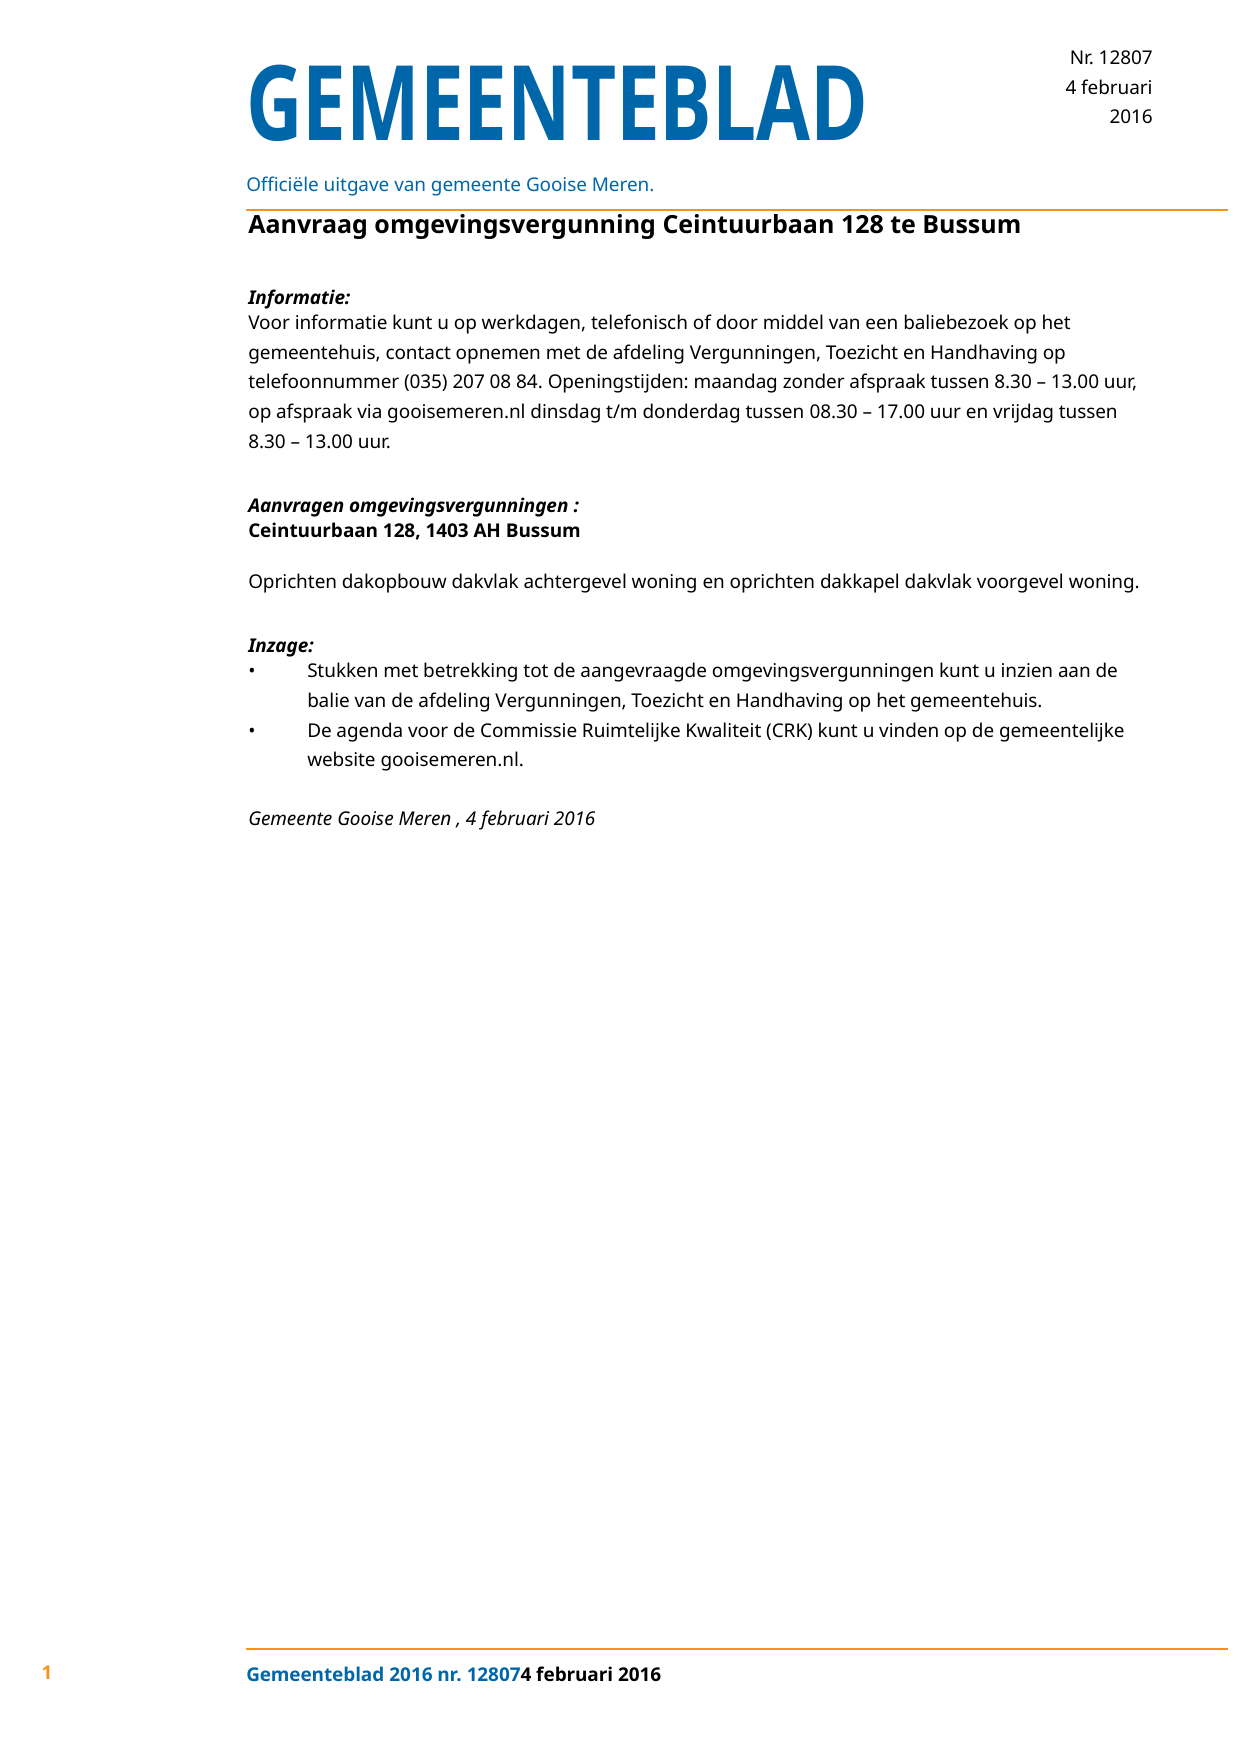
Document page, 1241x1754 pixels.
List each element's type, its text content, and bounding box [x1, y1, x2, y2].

text Voor informatie kunt u op werkdagen, telefonisch of door middel van een baliebezoek op het gemeentehuis, contact opnemen met de afdeling Vergunningen, Toezicht en Handhaving op telefoonnummer (035) 207 08 84. Openingstijden: maandag zonder afspraak tussen 8.30 – 13.00 uur, op afspraak via gooisemeren.nl dinsdag t/m donderdag tussen 08.30 – 17.00 uur en vrijdag tussen 8.30 – 13.00 uur. [248, 309, 1152, 454]
list De agenda voor de Commissie Ruimtelijke Kwaliteit (CRK) kunt u vinden op de gemeentelijke website gooisemeren.nl. [248, 717, 1152, 772]
text Oprichten dakopbouw dakvlak achtergevel woning en oprichten dakkapel dakvlak voorgevel woning. [248, 568, 1152, 594]
text Aanvragen omgevingsvergunningen : [248, 492, 1152, 518]
text Gemeente Gooise Meren , 4 februari 2016 [248, 806, 1152, 831]
text Aanvraag omgevingsvergunning Ceintuurbaan 128 te Bussum [248, 211, 1152, 241]
text Inzage: [248, 632, 1152, 658]
text Informatie: [248, 284, 1152, 309]
picture [41, 47, 231, 172]
text Ceintuurbaan 128, 1403 AH Bussum [248, 518, 1152, 543]
list Stukken met betrekking tot de aangevraagde omgevingsvergunningen kunt u inzien aan de balie van de afdeling Vergunningen, Toezicht en Handhaving op het gemeentehuis. [248, 658, 1152, 713]
